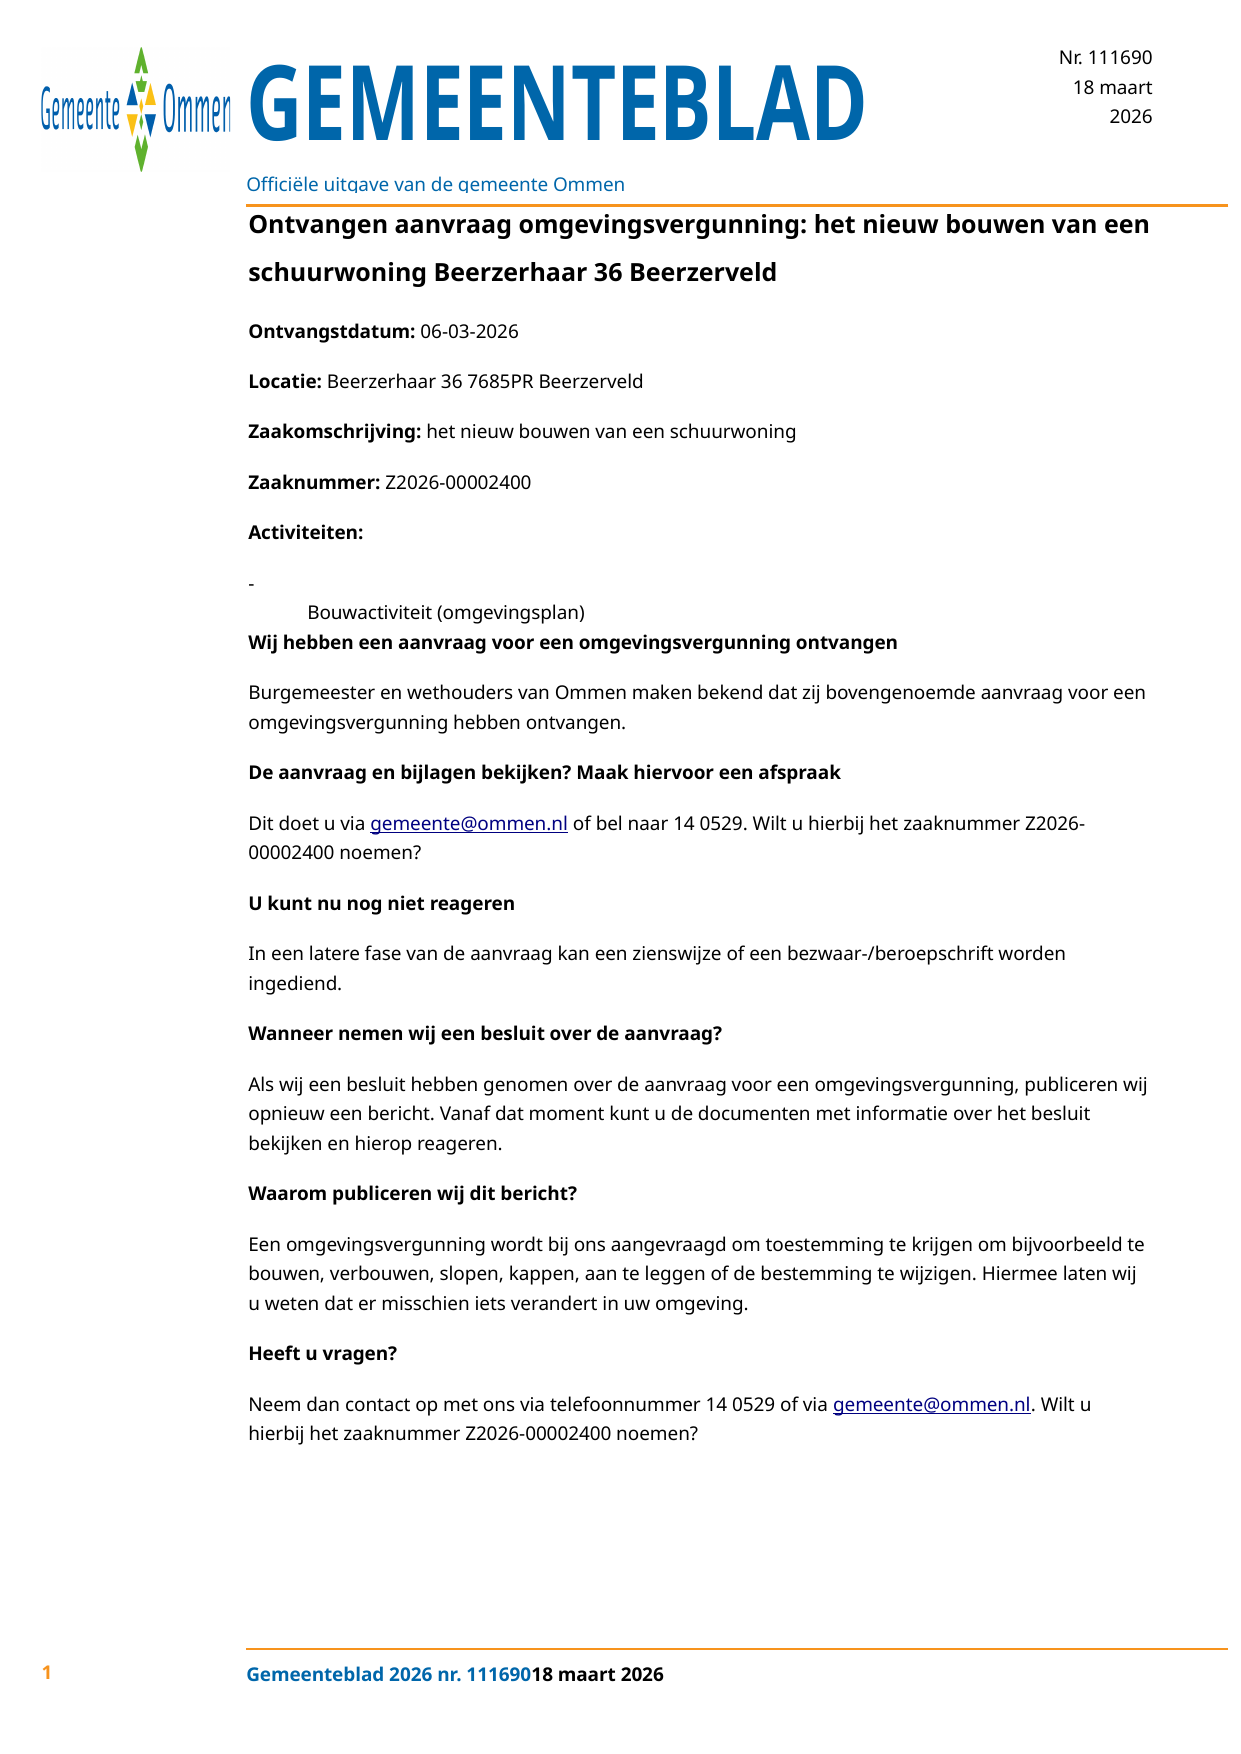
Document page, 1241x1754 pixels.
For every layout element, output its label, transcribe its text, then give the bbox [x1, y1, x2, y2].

picture [41, 47, 231, 172]
text Neem dan contact op met ons via telefoonnummer 14 0529 of via gemeente@ommen.nl. Wilt u hierbij het zaaknummer Z2026-00002400 noemen? [248, 1391, 1152, 1446]
text Activiteiten: [248, 519, 1152, 545]
text Ontvangen aanvraag omgevingsvergunning: het nieuw bouwen van een schuurwoning Beerzerhaar 36 Beerzerveld [248, 207, 1152, 288]
text Een omgevingsvergunning wordt bij ons aangevraagd om toestemming te krijgen om bijvoorbeeld te bouwen, verbouwen, slopen, kappen, aan te leggen of de bestemming te wijzigen. Hiermee laten wij u weten dat er misschien iets verandert in uw omgeving. [248, 1231, 1152, 1316]
text Ontvangstdatum: 06-03-2026 [248, 318, 1152, 344]
text Locatie: Beerzerhaar 36 7685PR Beerzerveld [248, 368, 1152, 394]
text Als wij een besluit hebben genomen over de aanvraag voor een omgevingsvergunning, publiceren wij opnieuw een bericht. Vanaf dat moment kunt u de documenten met informatie over het besluit bekijken en hierop reageren. [248, 1071, 1152, 1156]
text Wanneer nemen wij een besluit over de aanvraag? [248, 1020, 1152, 1046]
text U kunt nu nog niet reageren [248, 890, 1152, 916]
text De aanvraag en bijlagen bekijken? Maak hiervoor een afspraak [248, 759, 1152, 785]
text Burgemeester en wethouders van Ommen maken bekend dat zij bovengenoemde aanvraag voor een omgevingsvergunning hebben ontvangen. [248, 679, 1152, 735]
text Dit doet u via gemeente@ommen.nl of bel naar 14 0529. Wilt u hierbij het zaaknummer Z2026-00002400 noemen? [248, 810, 1152, 865]
text Waarom publiceren wij dit bericht? [248, 1180, 1152, 1206]
text Zaakomschrijving: het nieuw bouwen van een schuurwoning [248, 419, 1152, 444]
list Bouwactiviteit (omgevingsplan) [248, 599, 1152, 625]
text Heeft u vragen? [248, 1340, 1152, 1366]
text In een latere fase van de aanvraag kan een zienswijze of een bezwaar-/beroepschrift worden ingediend. [248, 940, 1152, 996]
text Wij hebben een aanvraag voor een omgevingsvergunning ontvangen [248, 629, 1152, 655]
text Zaaknummer: Z2026-00002400 [248, 469, 1152, 495]
